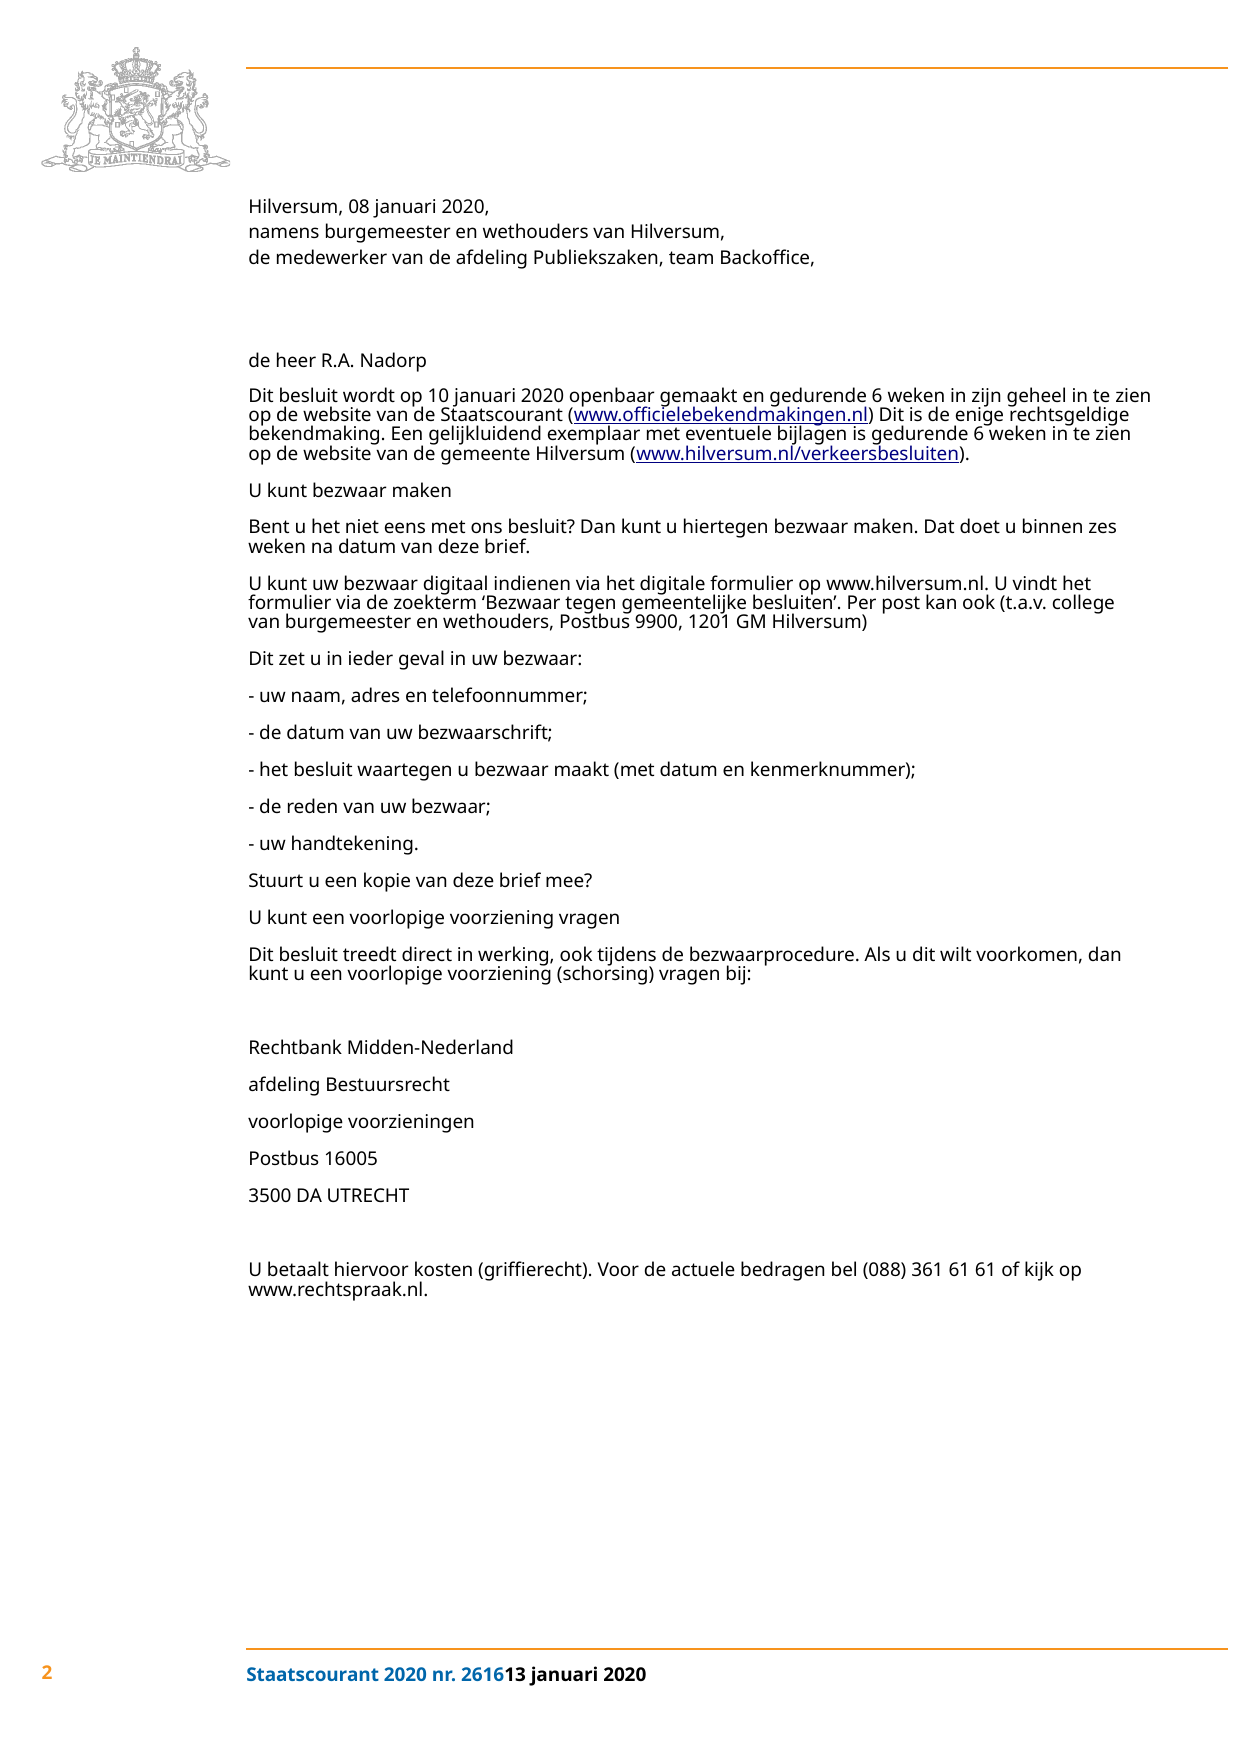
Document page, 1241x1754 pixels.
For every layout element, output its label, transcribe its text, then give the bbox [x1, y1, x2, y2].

text U kunt een voorlopige voorziening vragen [248, 909, 1152, 928]
text voorlopige voorzieningen [248, 1113, 1152, 1133]
text - de datum van uw bezwaarschrift; [248, 724, 1152, 743]
text U betaalt hiervoor kosten (griffierecht). Voor de actuele bedragen bel (088) 361 61 61 of kijk op www.rechtspraak.nl. [248, 1261, 1152, 1300]
text U kunt uw bezwaar digitaal indienen via het digitale formulier op www.hilversum.nl. U vindt het formulier via de zoekterm ‘Bezwaar tegen gemeentelijke besluiten’. Per post kan ook (t.a.v. college van burgemeester en wethouders, Postbus 9900, 1201 GM Hilversum) [248, 575, 1152, 633]
text Postbus 16005 [248, 1150, 1152, 1169]
text - het besluit waartegen u bezwaar maakt (met datum en kenmerknummer); [248, 761, 1152, 781]
text - uw handtekening. [248, 835, 1152, 854]
text de heer R.A. Nadorp [248, 347, 1152, 373]
text Bent u het niet eens met ons besluit? Dan kunt u hiertegen bezwaar maken. Dat doet u binnen zes weken na datum van deze brief. [248, 518, 1152, 557]
text - de reden van uw bezwaar; [248, 798, 1152, 817]
text afdeling Bestuursrecht [248, 1076, 1152, 1096]
picture [41, 47, 231, 172]
text - uw naam, adres en telefoonnummer; [248, 687, 1152, 707]
text Dit besluit wordt op 10 januari 2020 openbaar gemaakt en gedurende 6 weken in zijn geheel in te zien op de website van de Staatscourant (www.officielebekendmakingen.nl) Dit is de enige rechtsgeldige bekendmaking. Een gelijkluidend exemplaar met eventuele bijlagen is gedurende 6 weken in te zien op de website van de gemeente Hilversum (www.hilversum.nl/verkeersbesluiten). [248, 387, 1152, 464]
text 3500 DA UTRECHT [248, 1187, 1152, 1207]
text Hilversum, 08 januari 2020, [248, 193, 1152, 219]
text de medewerker van de afdeling Publiekszaken, team Backoffice, [248, 244, 1152, 270]
text Stuurt u een kopie van deze brief mee? [248, 872, 1152, 891]
text Dit zet u in ieder geval in uw bezwaar: [248, 650, 1152, 669]
text Rechtbank Midden-Nederland [248, 1039, 1152, 1059]
text Dit besluit treedt direct in werking, ook tijdens de bezwaarprocedure. Als u dit wilt voorkomen, dan kunt u een voorlopige voorziening (schorsing) vragen bij: [248, 946, 1152, 985]
text U kunt bezwaar maken [248, 482, 1152, 501]
text namens burgemeester en wethouders van Hilversum, [248, 219, 1152, 244]
